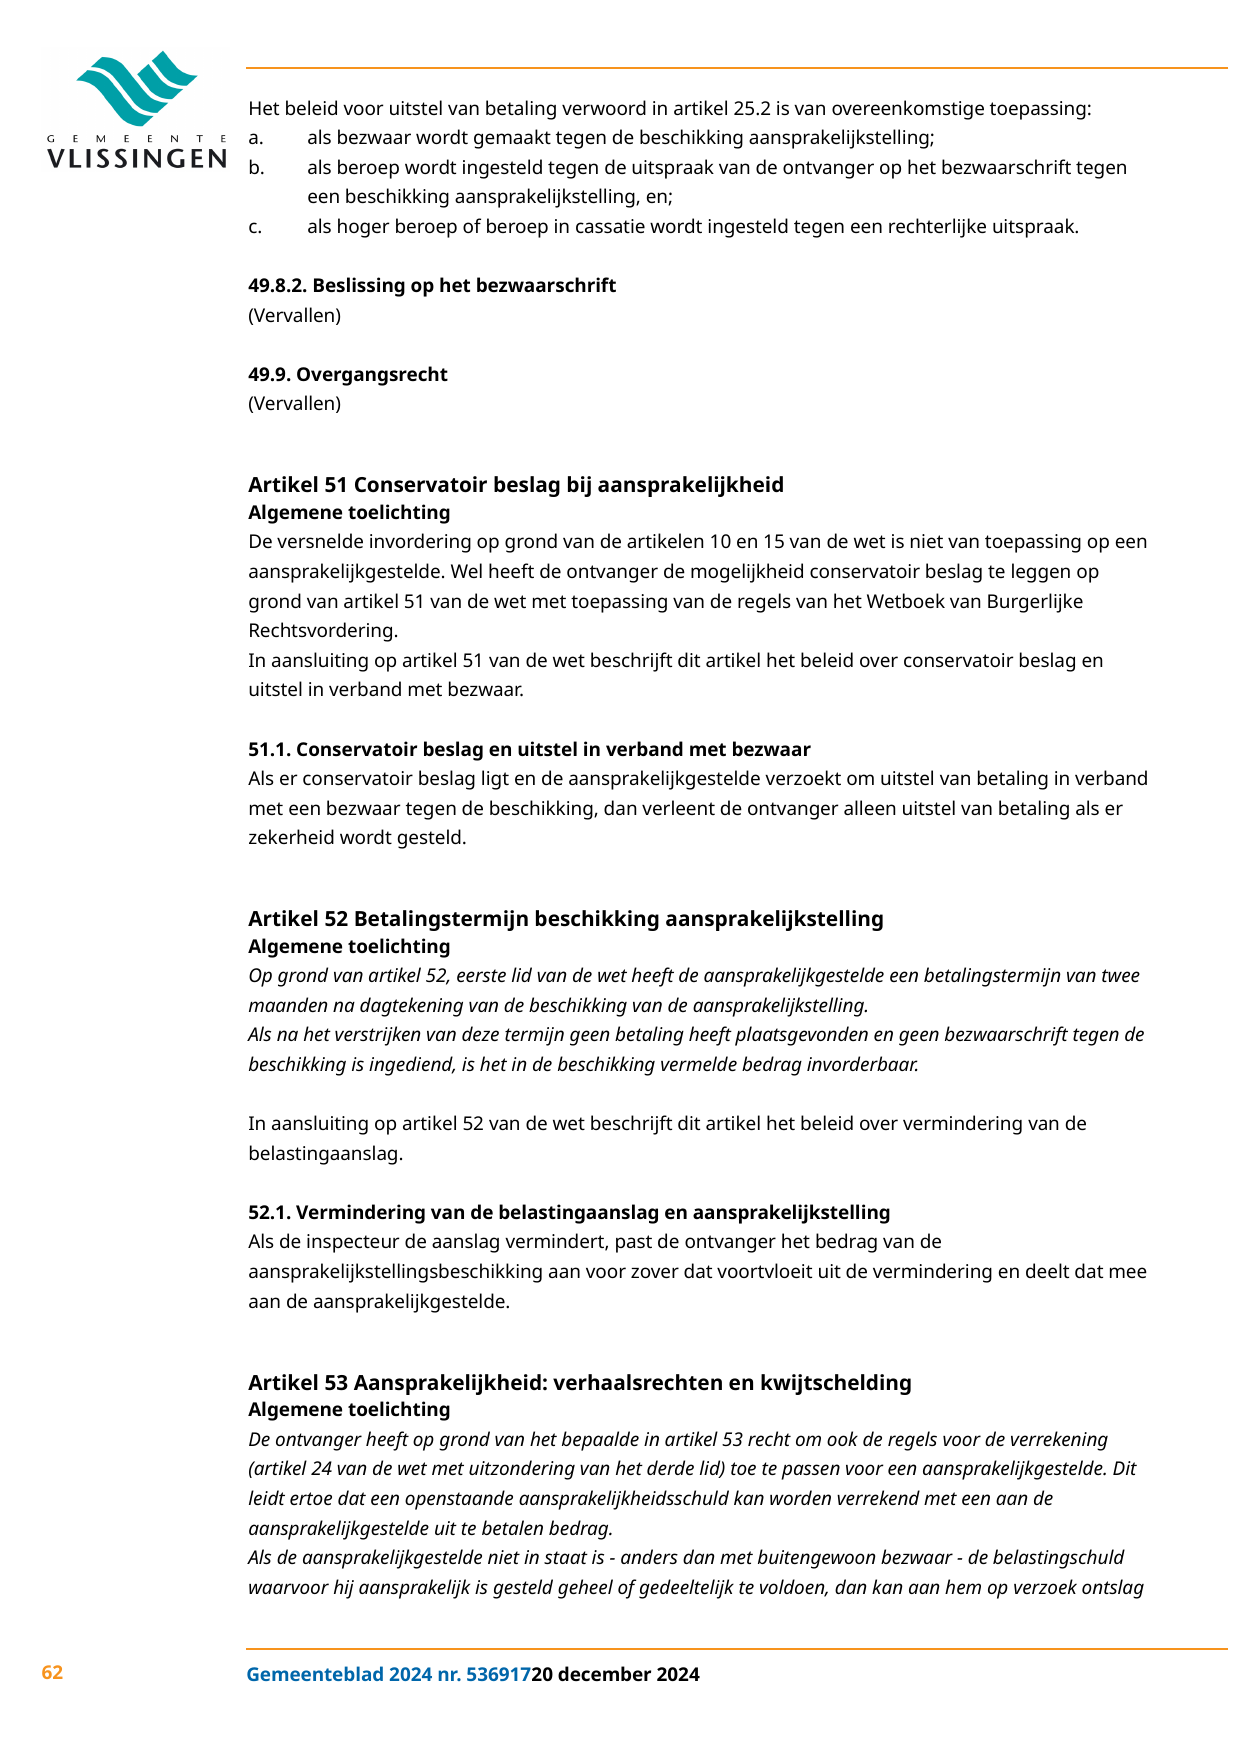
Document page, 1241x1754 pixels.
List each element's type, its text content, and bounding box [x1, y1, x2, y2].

text In aansluiting op artikel 52 van de wet beschrijft dit artikel het beleid over vermindering van de belastingaanslag. [248, 1110, 1152, 1166]
text Als er conservatoir beslag ligt en de aansprakelijkgestelde verzoekt om uitstel van betaling in verband met een bezwaar tegen de beschikking, dan verleent de ontvanger alleen uitstel van betaling als er zekerheid wordt gesteld. [248, 765, 1152, 850]
list als bezwaar wordt gemaakt tegen de beschikking aansprakelijkstelling; [248, 124, 1152, 150]
list als beroep wordt ingesteld tegen de uitspraak van de ontvanger op het bezwaarschrift tegen een beschikking aansprakelijkstelling, en; [248, 154, 1152, 209]
text Als na het verstrijken van deze termijn geen betaling heeft plaatsgevonden en geen bezwaarschrift tegen de beschikking is ingediend, is het in de beschikking vermelde bedrag invorderbaar. [248, 1022, 1152, 1077]
text Artikel 52 Betalingstermijn beschikking aansprakelijkstelling [248, 904, 1152, 933]
text (Vervallen) [248, 391, 1152, 416]
text Als de inspecteur de aanslag vermindert, past de ontvanger het bedrag van de aansprakelijkstellingsbeschikking aan voor zover dat voortvloeit uit de vermindering en deelt dat mee aan de aansprakelijkgestelde. [248, 1229, 1152, 1314]
text 49.8.2. Beslissing op het bezwaarschrift [248, 272, 1152, 298]
text 52.1. Vermindering van de belastingaanslag en aansprakelijkstelling [248, 1199, 1152, 1225]
text De ontvanger heeft op grond van het bepaalde in artikel 53 recht om ook de regels voor de verrekening (artikel 24 van de wet met uitzondering van het derde lid) toe te passen voor een aansprakelijkgestelde. Dit leidt ertoe dat een openstaande aansprakelijkheidsschuld kan worden verrekend met een aan de aansprakelijkgestelde uit te betalen bedrag. [248, 1426, 1152, 1540]
picture [41, 47, 231, 172]
text (Vervallen) [248, 302, 1152, 328]
text Het beleid voor uitstel van betaling verwoord in artikel 25.2 is van overeenkomstige toepassing: [248, 95, 1152, 121]
text Algemene toelichting [248, 1396, 1152, 1422]
text Artikel 53 Aansprakelijkheid: verhaalsrechten en kwijtschelding [248, 1368, 1152, 1396]
text 51.1. Conservatoir beslag en uitstel in verband met bezwaar [248, 736, 1152, 761]
text Algemene toelichting [248, 499, 1152, 525]
text 49.9. Overgangsrecht [248, 361, 1152, 387]
text Op grond van artikel 52, eerste lid van de wet heeft de aansprakelijkgestelde een betalingstermijn van twee maanden na dagtekening van de beschikking van de aansprakelijkstelling. [248, 962, 1152, 1018]
list als hoger beroep of beroep in cassatie wordt ingesteld tegen een rechterlijke uitspraak. [248, 213, 1152, 239]
text Artikel 51 Conservatoir beslag bij aansprakelijkheid [248, 471, 1152, 499]
text In aansluiting op artikel 51 van de wet beschrijft dit artikel het beleid over conservatoir beslag en uitstel in verband met bezwaar. [248, 647, 1152, 702]
text De versnelde invordering op grond van de artikelen 10 en 15 van de wet is niet van toepassing op een aansprakelijkgestelde. Wel heeft de ontvanger de mogelijkheid conservatoir beslag te leggen op grond van artikel 51 van de wet met toepassing van de regels van het Wetboek van Burgerlijke Rechtsvordering. [248, 529, 1152, 643]
text Algemene toelichting [248, 933, 1152, 959]
text Als de aansprakelijkgestelde niet in staat is - anders dan met buitengewoon bezwaar - de belastingschuld waarvoor hij aansprakelijk is gesteld geheel of gedeeltelijk te voldoen, dan kan aan hem op verzoek ontslag [248, 1544, 1152, 1599]
